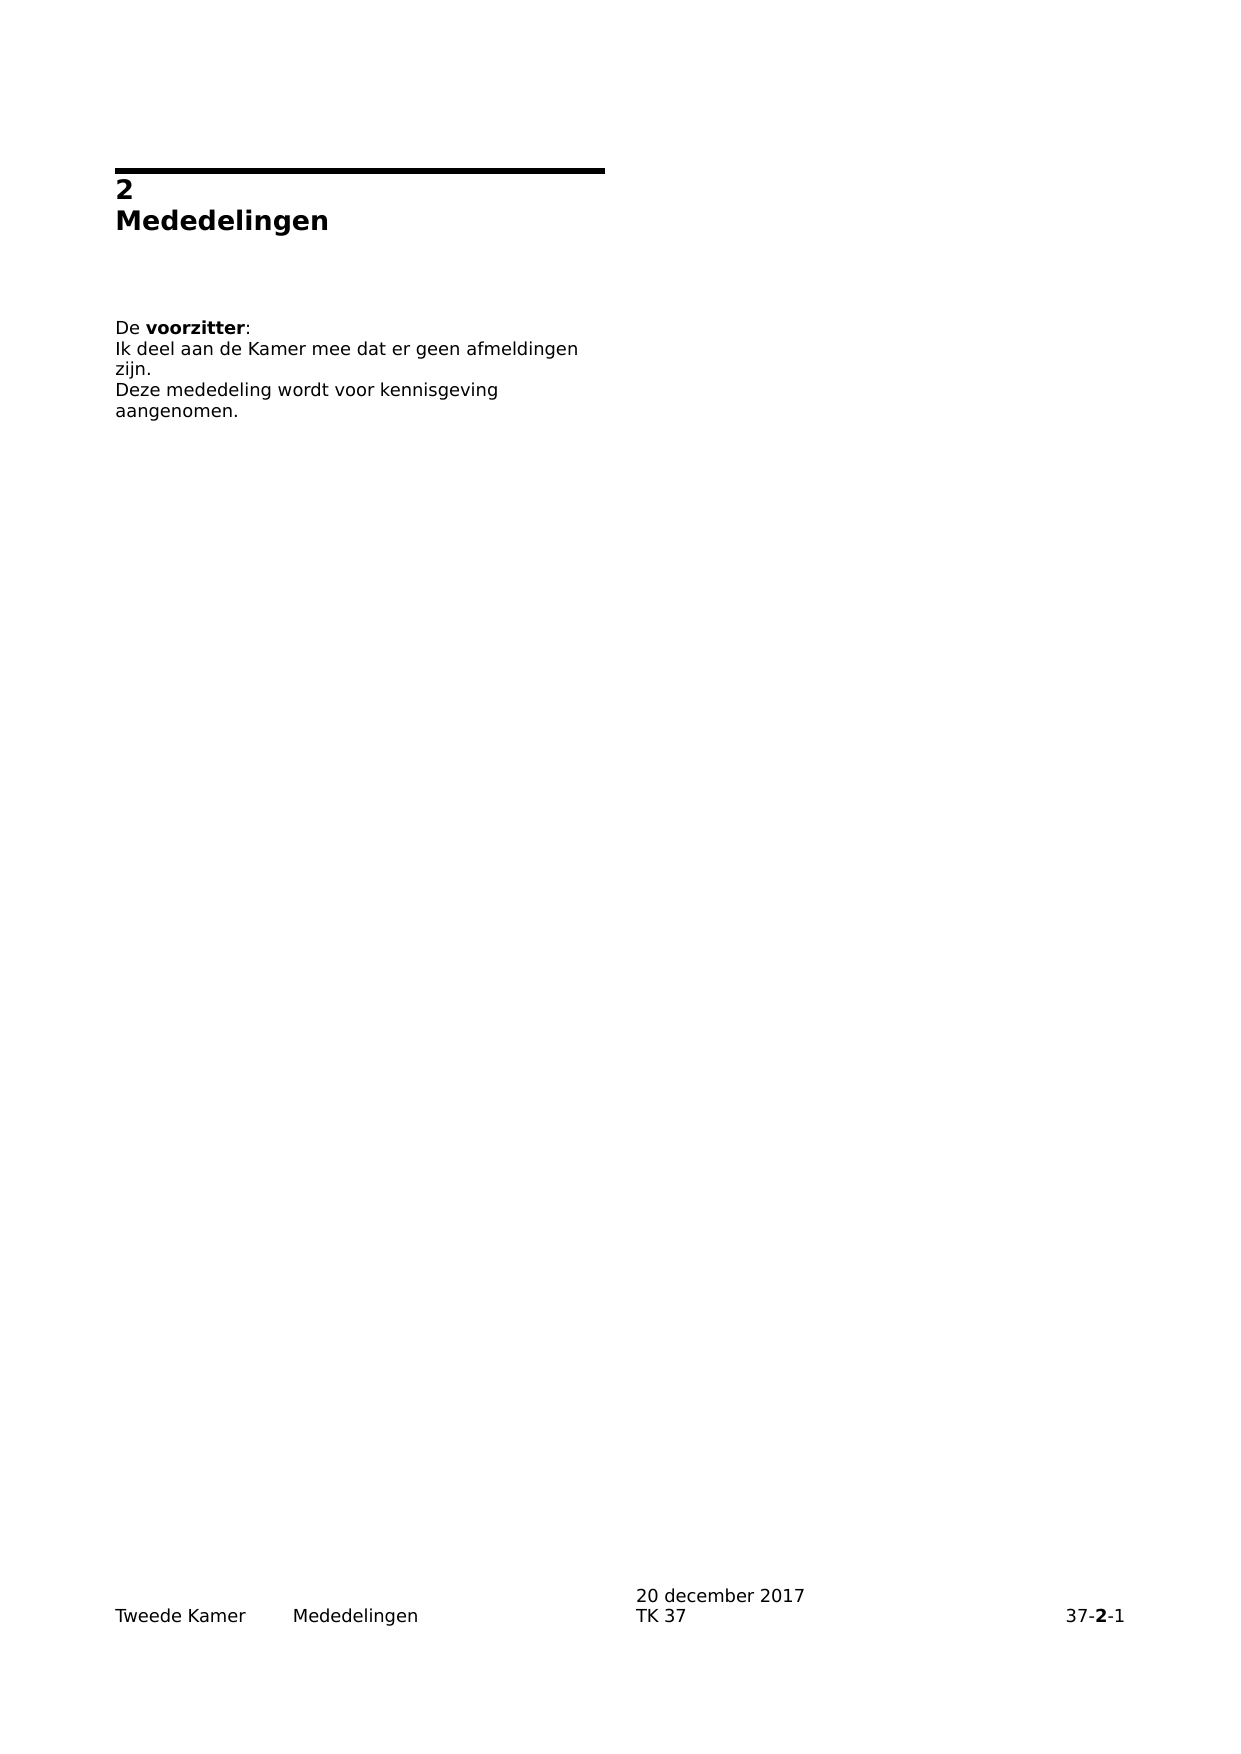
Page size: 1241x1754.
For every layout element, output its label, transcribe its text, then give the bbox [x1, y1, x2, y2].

text Deze mededeling wordt voor kennisgeving aangenomen. [115, 380, 605, 422]
title 2 Mededelingen [115, 174, 605, 237]
text Ik deel aan de Kamer mee dat er geen afmeldingen zijn. [115, 338, 605, 380]
text De voorzitter: [115, 318, 605, 338]
